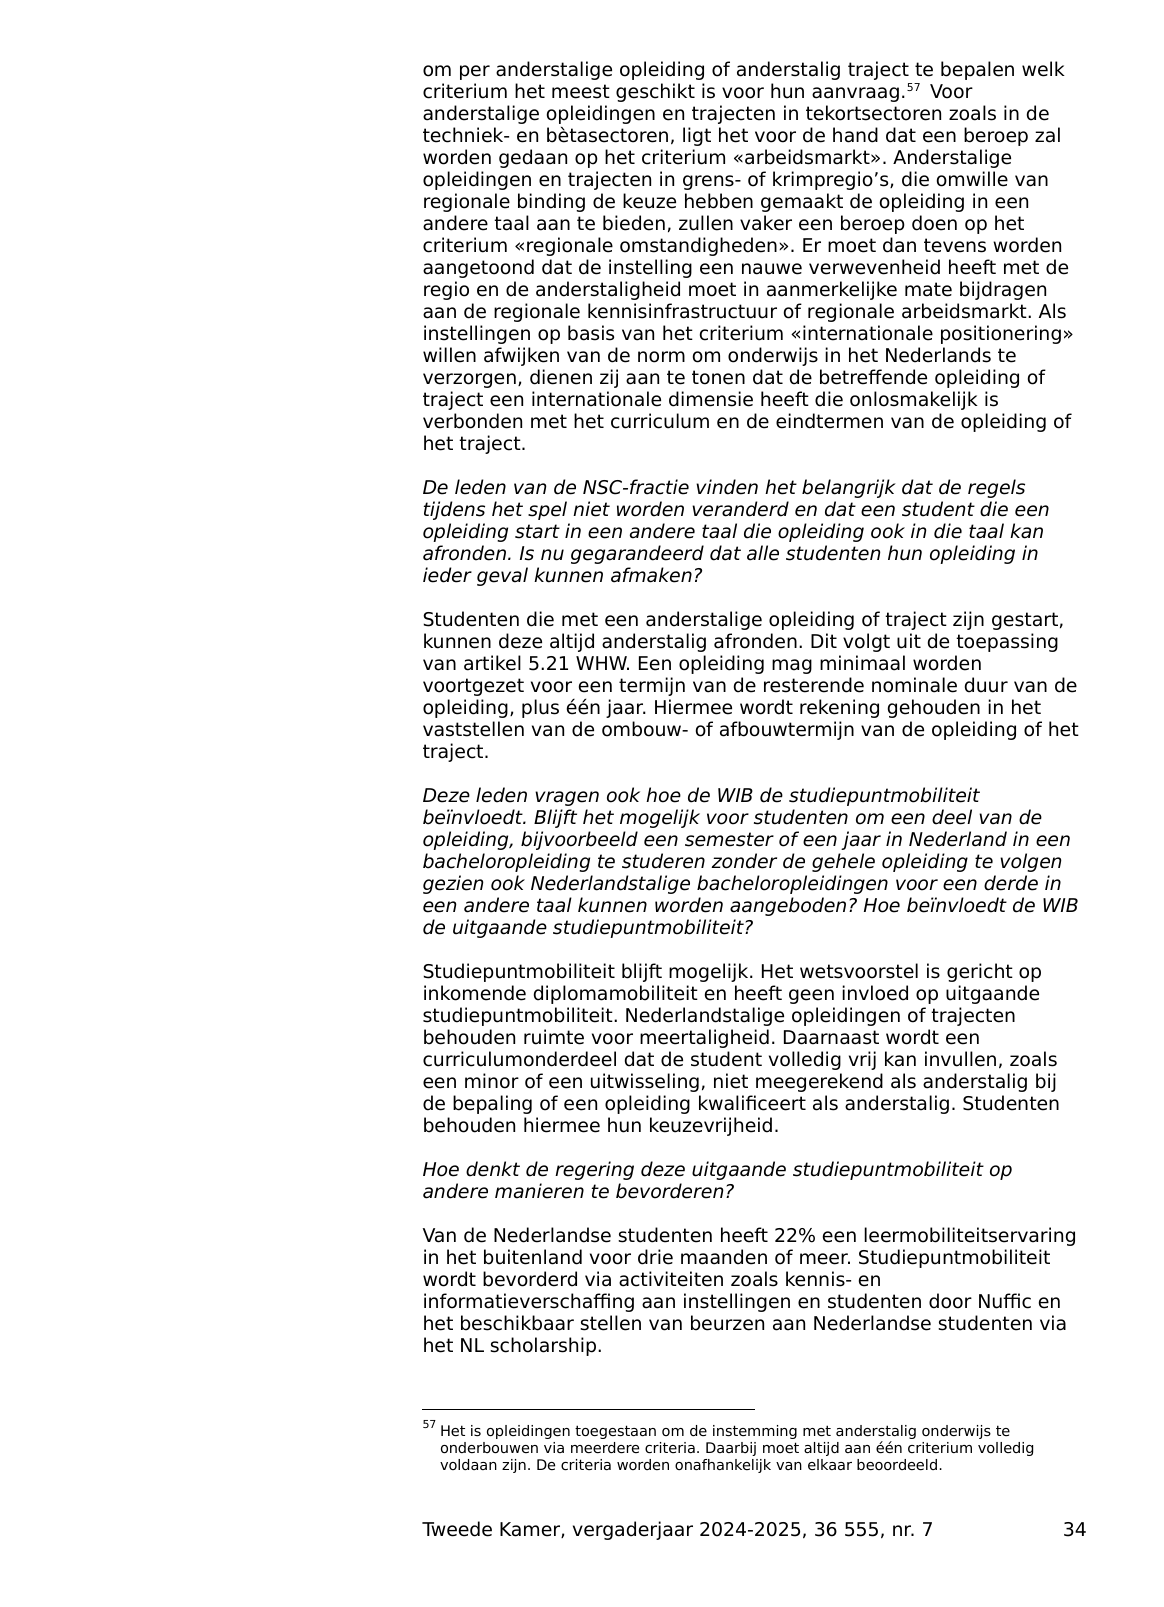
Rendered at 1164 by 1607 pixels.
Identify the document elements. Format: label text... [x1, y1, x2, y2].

text Studenten die met een anderstalige opleiding of traject zijn gestart, kunnen deze altijd anderstalig afronden. Dit volgt uit de toepassing van artikel 5.21 WHW. Een opleiding mag minimaal worden voortgezet voor een termijn van de resterende nominale duur van de opleiding, plus één jaar. Hiermee wordt rekening gehouden in het vaststellen van de ombouw- of afbouwtermijn van de opleiding of het traject. [422, 609, 1087, 763]
text Van de Nederlandse studenten heeft 22% een leermobiliteitservaring in het buitenland voor drie maanden of meer. Studiepuntmobiliteit wordt bevorderd via activiteiten zoals kennis- en informatieverschaffing aan instellingen en studenten door Nuffic en het beschikbaar stellen van beurzen aan Nederlandse studenten via het NL scholarship. [422, 1225, 1087, 1357]
text Studiepuntmobiliteit blijft mogelijk. Het wetsvoorstel is gericht op inkomende diplomamobiliteit en heeft geen invloed op uitgaande studiepuntmobiliteit. Nederlandstalige opleidingen of trajecten behouden ruimte voor meertaligheid. Daarnaast wordt een curriculumonderdeel dat de student volledig vrij kan invullen, zoals een minor of een uitwisseling, niet meegerekend als anderstalig bij de bepaling of een opleiding kwalificeert als anderstalig. Studenten behouden hiermee hun keuzevrijheid. [422, 961, 1087, 1137]
text Deze leden vragen ook hoe de WIB de studiepuntmobiliteit beïnvloedt. Blijft het mogelijk voor studenten om een deel van de opleiding, bijvoorbeeld een semester of een jaar in Nederland in een bacheloropleiding te studeren zonder de gehele opleiding te volgen gezien ook Nederlandstalige bacheloropleidingen voor een derde in een andere taal kunnen worden aangeboden? Hoe beïnvloedt de WIB de uitgaande studiepuntmobiliteit? [422, 785, 1087, 939]
text Hoe denkt de regering deze uitgaande studiepuntmobiliteit op andere manieren te bevorderen? [422, 1159, 1087, 1203]
text De leden van de NSC-fractie vinden het belangrijk dat de regels tijdens het spel niet worden veranderd en dat een student die een opleiding start in een andere taal die opleiding ook in die taal kan afronden. Is nu gegarandeerd dat alle studenten hun opleiding in ieder geval kunnen afmaken? [422, 477, 1087, 587]
text Het is opleidingen toegestaan om de instemming met anderstalig onderwijs te onderbouwen via meerdere criteria. Daarbij moet altijd aan één criterium volledig voldaan zijn. De criteria worden onafhankelijk van elkaar beoordeeld. [422, 1418, 1087, 1474]
text om per anderstalige opleiding of anderstalig traject te bepalen welk criterium het meest geschikt is voor hun aanvraag. Voor anderstalige opleidingen en trajecten in tekortsectoren zoals in de techniek- en bètasectoren, ligt het voor de hand dat een beroep zal worden gedaan op het criterium «arbeidsmarkt». Anderstalige opleidingen en trajecten in grens- of krimpregio’s, die omwille van regionale binding de keuze hebben gemaakt de opleiding in een andere taal aan te bieden, zullen vaker een beroep doen op het criterium «regionale omstandigheden». Er moet dan tevens worden aangetoond dat de instelling een nauwe verwevenheid heeft met de regio en de anderstaligheid moet in aanmerkelijke mate bijdragen aan de regionale kennisinfrastructuur of regionale arbeidsmarkt. Als instellingen op basis van het criterium «internationale positionering» willen afwijken van de norm om onderwijs in het Nederlands te verzorgen, dienen zij aan te tonen dat de betreffende opleiding of traject een internationale dimensie heeft die onlosmakelijk is verbonden met het curriculum en de eindtermen van de opleiding of het traject. [422, 59, 1087, 455]
